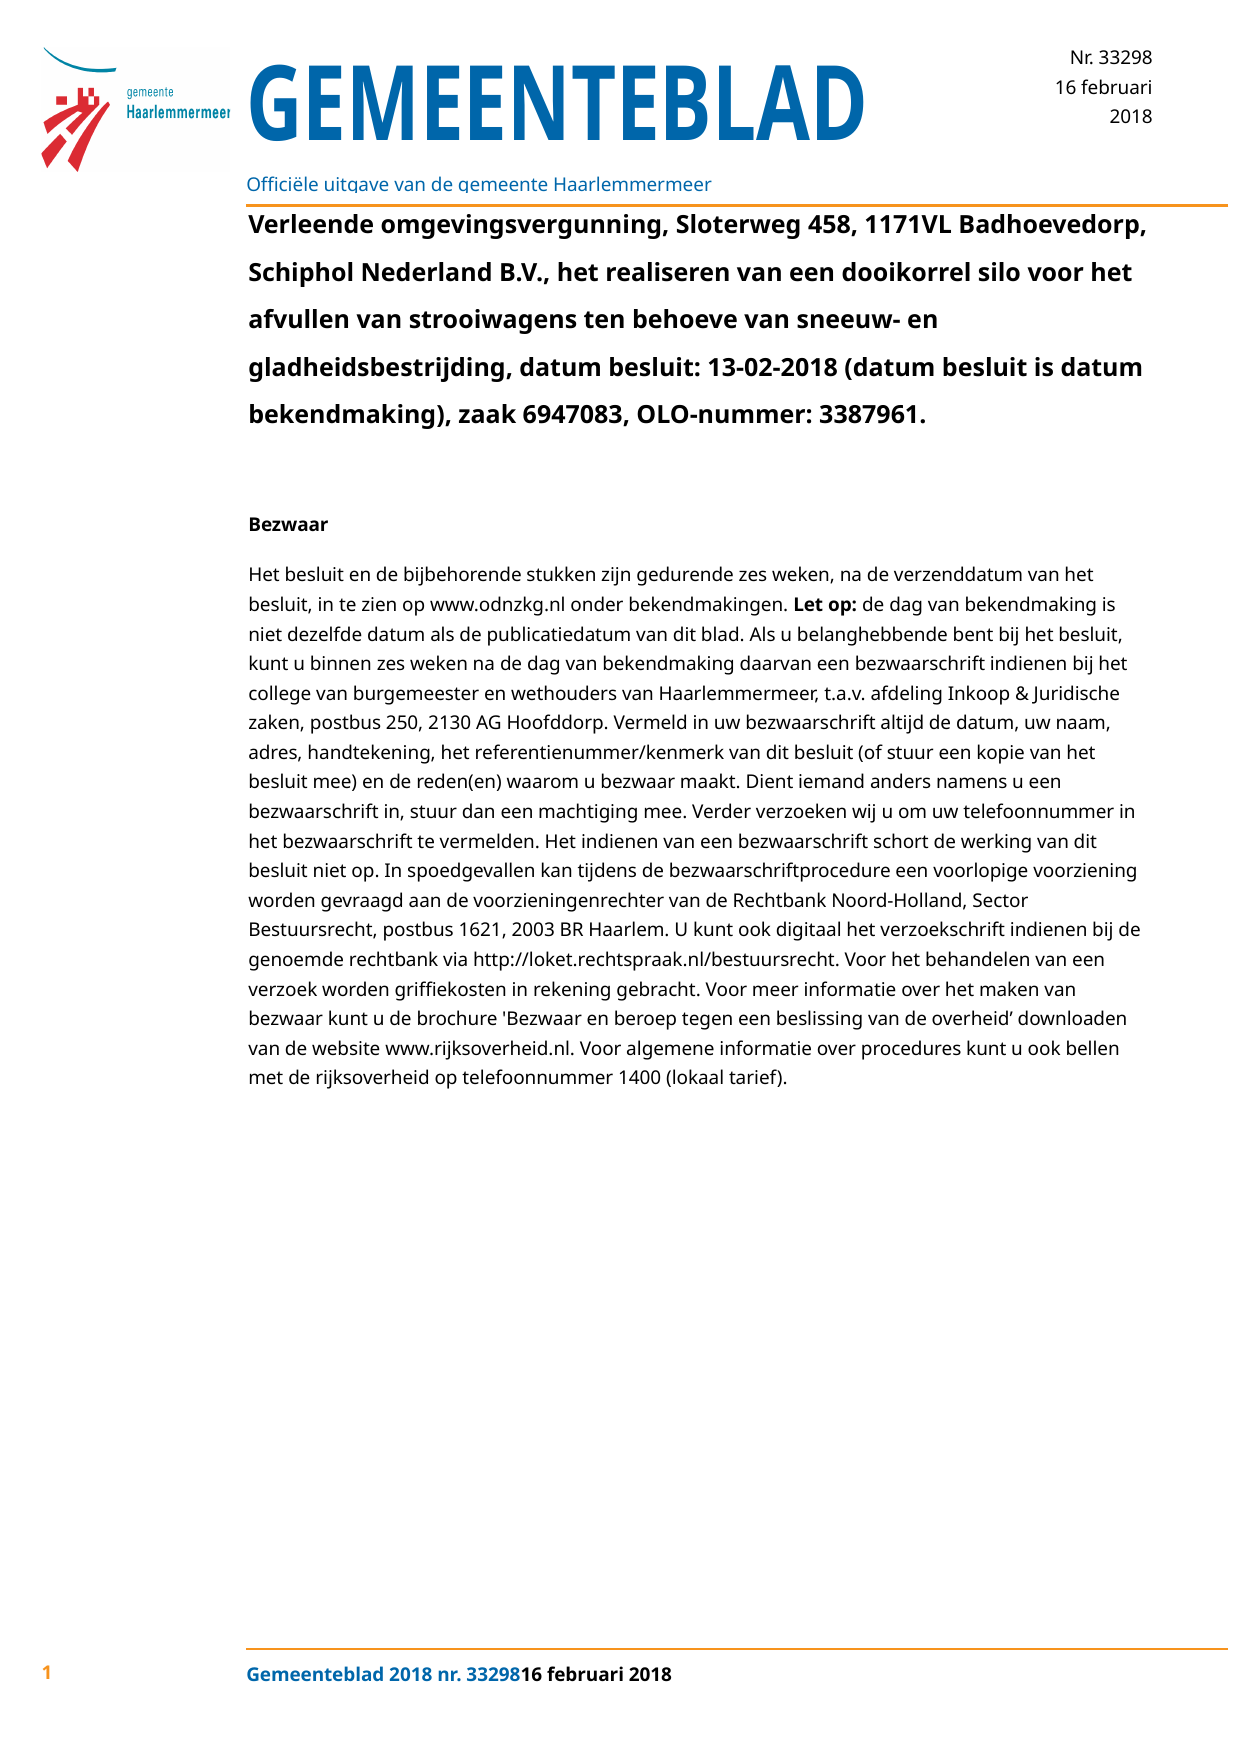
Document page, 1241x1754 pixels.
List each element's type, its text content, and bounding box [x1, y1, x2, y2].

text Het besluit en de bijbehorende stukken zijn gedurende zes weken, na de verzenddatum van het besluit, in te zien op www.odnzkg.nl onder bekendmakingen. Let op: de dag van bekendmaking is niet dezelfde datum als de publicatiedatum van dit blad. Als u belanghebbende bent bij het besluit, kunt u binnen zes weken na de dag van bekendmaking daarvan een bezwaarschrift indienen bij het college van burgemeester en wethouders van Haarlemmermeer, t.a.v. afdeling Inkoop & Juridische zaken, postbus 250, 2130 AG Hoofddorp. Vermeld in uw bezwaarschrift altijd de datum, uw naam, adres, handtekening, het referentienummer/kenmerk van dit besluit (of stuur een kopie van het besluit mee) en de reden(en) waarom u bezwaar maakt. Dient iemand anders namens u een bezwaarschrift in, stuur dan een machtiging mee. Verder verzoeken wij u om uw telefoonnummer in het bezwaarschrift te vermelden. Het indienen van een bezwaarschrift schort de werking van dit besluit niet op. In spoedgevallen kan tijdens de bezwaarschriftprocedure een voorlopige voorziening worden gevraagd aan de voorzieningenrechter van de Rechtbank Noord-Holland, Sector Bestuursrecht, postbus 1621, 2003 BR Haarlem. U kunt ook digitaal het verzoekschrift indienen bij de genoemde rechtbank via http://loket.rechtspraak.nl/bestuursrecht. Voor het behandelen van een verzoek worden griffiekosten in rekening gebracht. Voor meer informatie over het maken van bezwaar kunt u de brochure 'Bezwaar en beroep tegen een beslissing van de overheid’ downloaden van de website www.rijksoverheid.nl. Voor algemene informatie over procedures kunt u ook bellen met de rijksoverheid op telefoonnummer 1400 (lokaal tarief). [248, 562, 1152, 1090]
picture [41, 47, 231, 172]
text Verleende omgevingsvergunning, Sloterweg 458, 1171VL Badhoevedorp, Schiphol Nederland B.V., het realiseren van een dooikorrel silo voor het afvullen van strooiwagens ten behoeve van sneeuw- en gladheidsbestrijding, datum besluit: 13-02-2018 (datum besluit is datum bekendmaking), zaak 6947083, OLO-nummer: 3387961. [248, 207, 1152, 431]
text Bezwaar [248, 511, 1152, 537]
